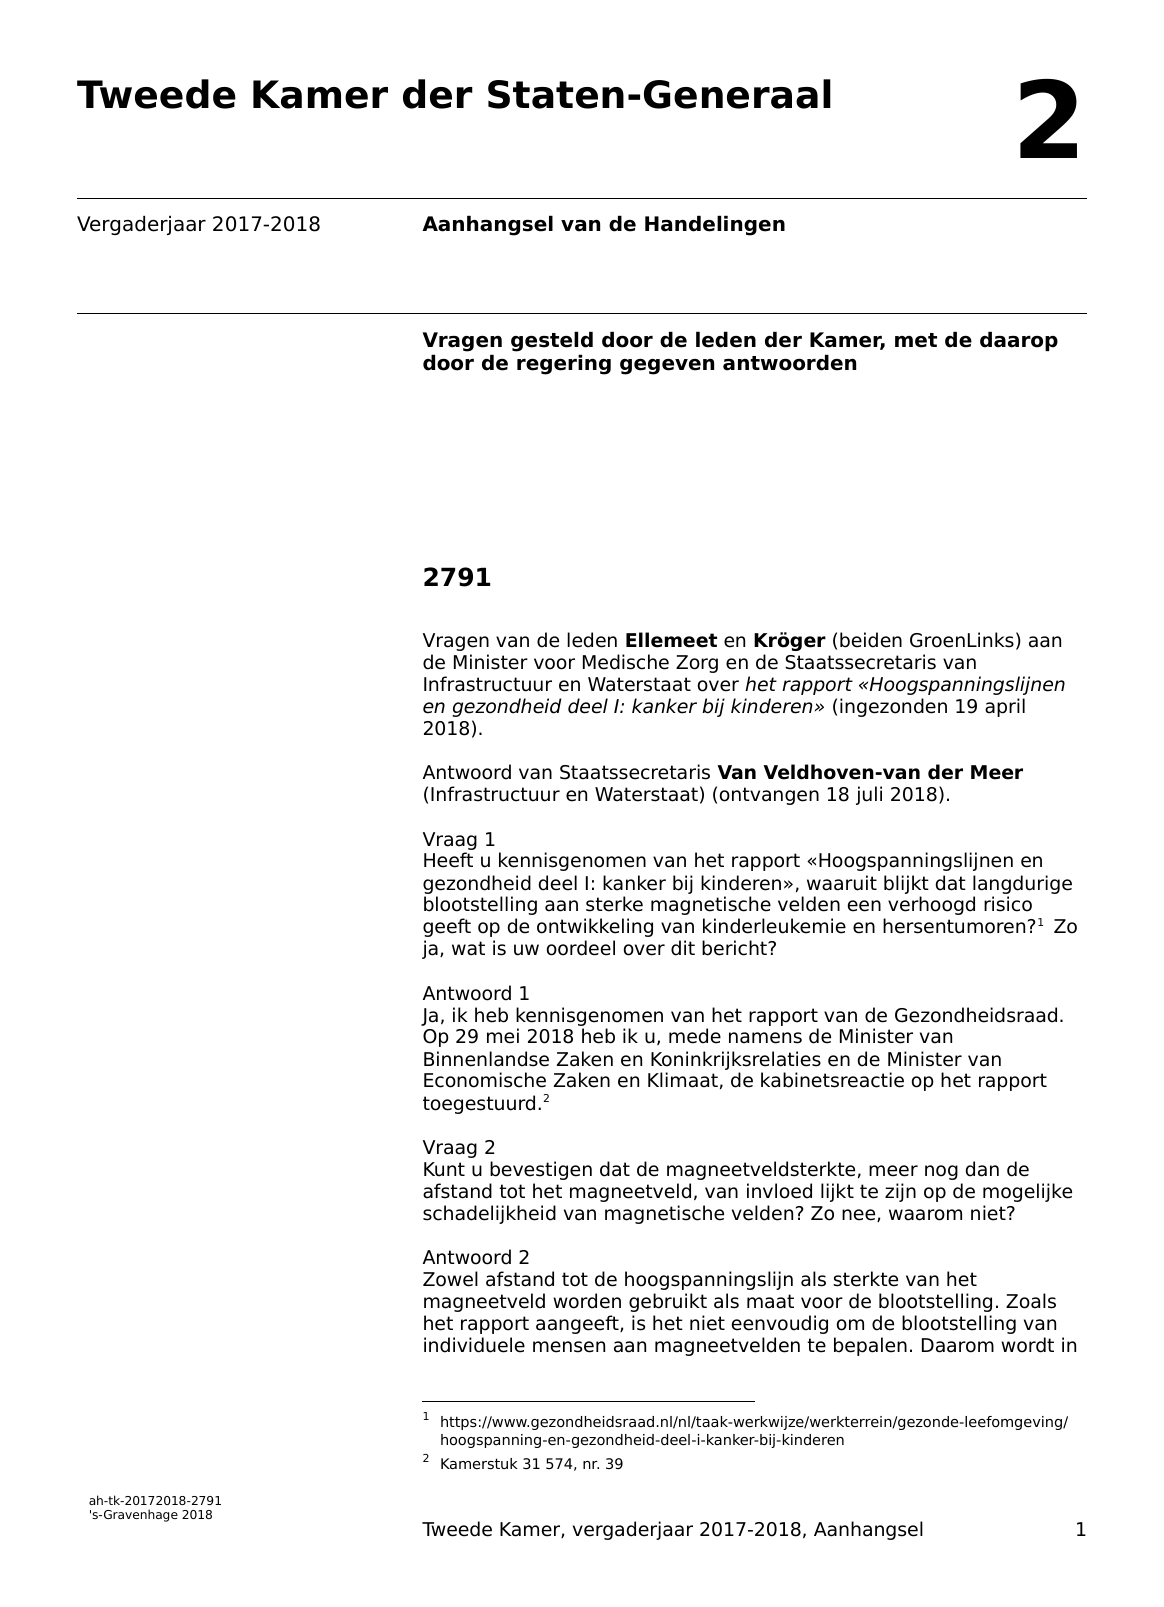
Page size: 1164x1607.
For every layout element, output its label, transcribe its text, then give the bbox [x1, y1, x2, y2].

table_header Tweede Kamer der Staten-Generaal [77, 59, 886, 198]
table_cell Vragen gesteld door de leden der Kamer, met de daarop door de regering gegeven antwoorden [422, 314, 1087, 375]
text Vragen van de leden Ellemeet en Kröger (beiden GroenLinks) aan de Minister voor Medische Zorg en de Staatssecretaris van Infrastructuur en Waterstaat over het rapport «Hoogspanningslijnen en gezondheid deel I: kanker bij kinderen» (ingezonden 19 april 2018). [422, 630, 1087, 740]
text Antwoord 2 [422, 1247, 1087, 1269]
table_cell Aanhangsel van de Handelingen [422, 199, 1087, 313]
text 2791 [422, 563, 1087, 592]
text Zowel afstand tot de hoogspanningslijn als sterkte van het magneetveld worden gebruikt als maat voor de blootstelling. Zoals het rapport aangeeft, is het niet eenvoudig om de blootstelling van individuele mensen aan magneetvelden te bepalen. Daarom wordt in [422, 1269, 1087, 1357]
text Kamerstuk 31 574, nr. 39 [422, 1452, 1087, 1474]
text Ja, ik heb kennisgenomen van het rapport van de Gezondheidsraad. Op 29 mei 2018 heb ik u, mede namens de Minister van Binnenlandse Zaken en Koninkrijksrelaties en de Minister van Economische Zaken en Klimaat, de kabinetsreactie op het rapport toegestuurd. [422, 1004, 1087, 1114]
text Heeft u kennisgenomen van het rapport «Hoogspanningslijnen en gezondheid deel I: kanker bij kinderen», waaruit blijkt dat langdurige blootstelling aan sterke magnetische velden een verhoogd risico geeft op de ontwikkeling van kinderleukemie en hersentumoren? Zo ja, wat is uw oordeel over dit bericht? [422, 850, 1087, 960]
table_cell [77, 314, 422, 375]
text Antwoord van Staatssecretaris Van Veldhoven-van der Meer (Infrastructuur en Waterstaat) (ontvangen 18 juli 2018). [422, 762, 1087, 806]
text 's-Gravenhage 2018 [88, 1508, 323, 1522]
text https://www.gezondheidsraad.nl/nl/taak-werkwijze/werkterrein/gezonde-leefomgeving/hoogspanning-en-gezondheid-deel-i-kanker-bij-kinderen [422, 1410, 1087, 1449]
table_header 2 [886, 59, 1087, 198]
text Kunt u bevestigen dat de magneetveldsterkte, meer nog dan de afstand tot het magneetveld, van invloed lijkt te zijn op de mogelijke schadelijkheid van magnetische velden? Zo nee, waarom niet? [422, 1158, 1087, 1224]
text ah-tk-20172018-2791 [88, 1494, 323, 1508]
table_cell Vergaderjaar 2017-2018 [77, 199, 422, 313]
text Antwoord 1 [422, 982, 1087, 1004]
text Vraag 2 [422, 1137, 1087, 1158]
text Vraag 1 [422, 828, 1087, 850]
